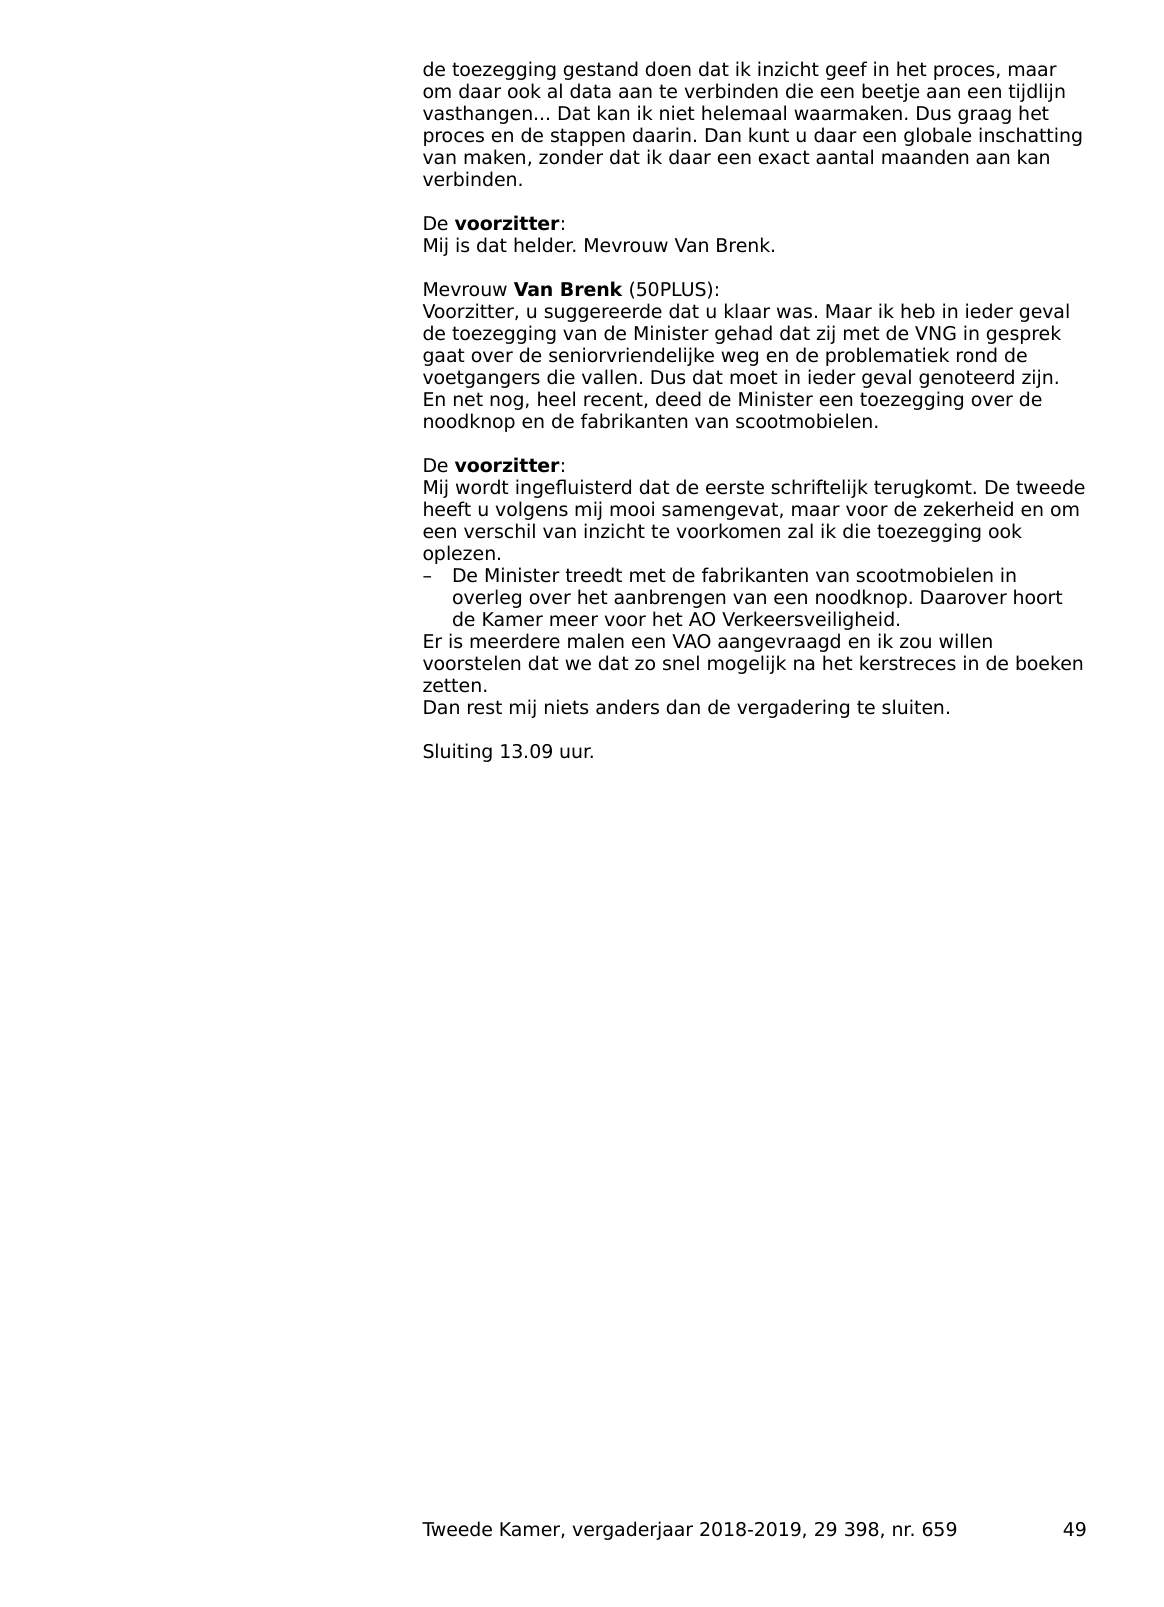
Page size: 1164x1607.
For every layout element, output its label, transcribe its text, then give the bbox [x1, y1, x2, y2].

text Sluiting 13.09 uur. [422, 741, 1087, 763]
text De voorzitter: [422, 455, 1087, 477]
text de toezegging gestand doen dat ik inzicht geef in het proces, maar om daar ook al data aan te verbinden die een beetje aan een tijdlijn vasthangen... Dat kan ik niet helemaal waarmaken. Dus graag het proces en de stappen daarin. Dan kunt u daar een globale inschatting van maken, zonder dat ik daar een exact aantal maanden aan kan verbinden. [422, 59, 1087, 191]
text Voorzitter, u suggereerde dat u klaar was. Maar ik heb in ieder geval de toezegging van de Minister gehad dat zij met de VNG in gesprek gaat over de seniorvriendelijke weg en de problematiek rond de voetgangers die vallen. Dus dat moet in ieder geval genoteerd zijn. En net nog, heel recent, deed de Minister een toezegging over de noodknop en de fabrikanten van scootmobielen. [422, 301, 1087, 433]
text Dan rest mij niets anders dan de vergadering te sluiten. [422, 697, 1087, 719]
text Mevrouw Van Brenk (50PLUS): [422, 279, 1087, 301]
text – De Minister treedt met de fabrikanten van scootmobielen in overleg over het aanbrengen van een noodknop. Daarover hoort de Kamer meer voor het AO Verkeersveiligheid. [422, 565, 1087, 631]
text Mij is dat helder. Mevrouw Van Brenk. [422, 235, 1087, 257]
text Er is meerdere malen een VAO aangevraagd en ik zou willen voorstelen dat we dat zo snel mogelijk na het kerstreces in de boeken zetten. [422, 631, 1087, 697]
text Mij wordt ingefluisterd dat de eerste schriftelijk terugkomt. De tweede heeft u volgens mij mooi samengevat, maar voor de zekerheid en om een verschil van inzicht te voorkomen zal ik die toezegging ook oplezen. [422, 477, 1087, 565]
text De voorzitter: [422, 213, 1087, 235]
